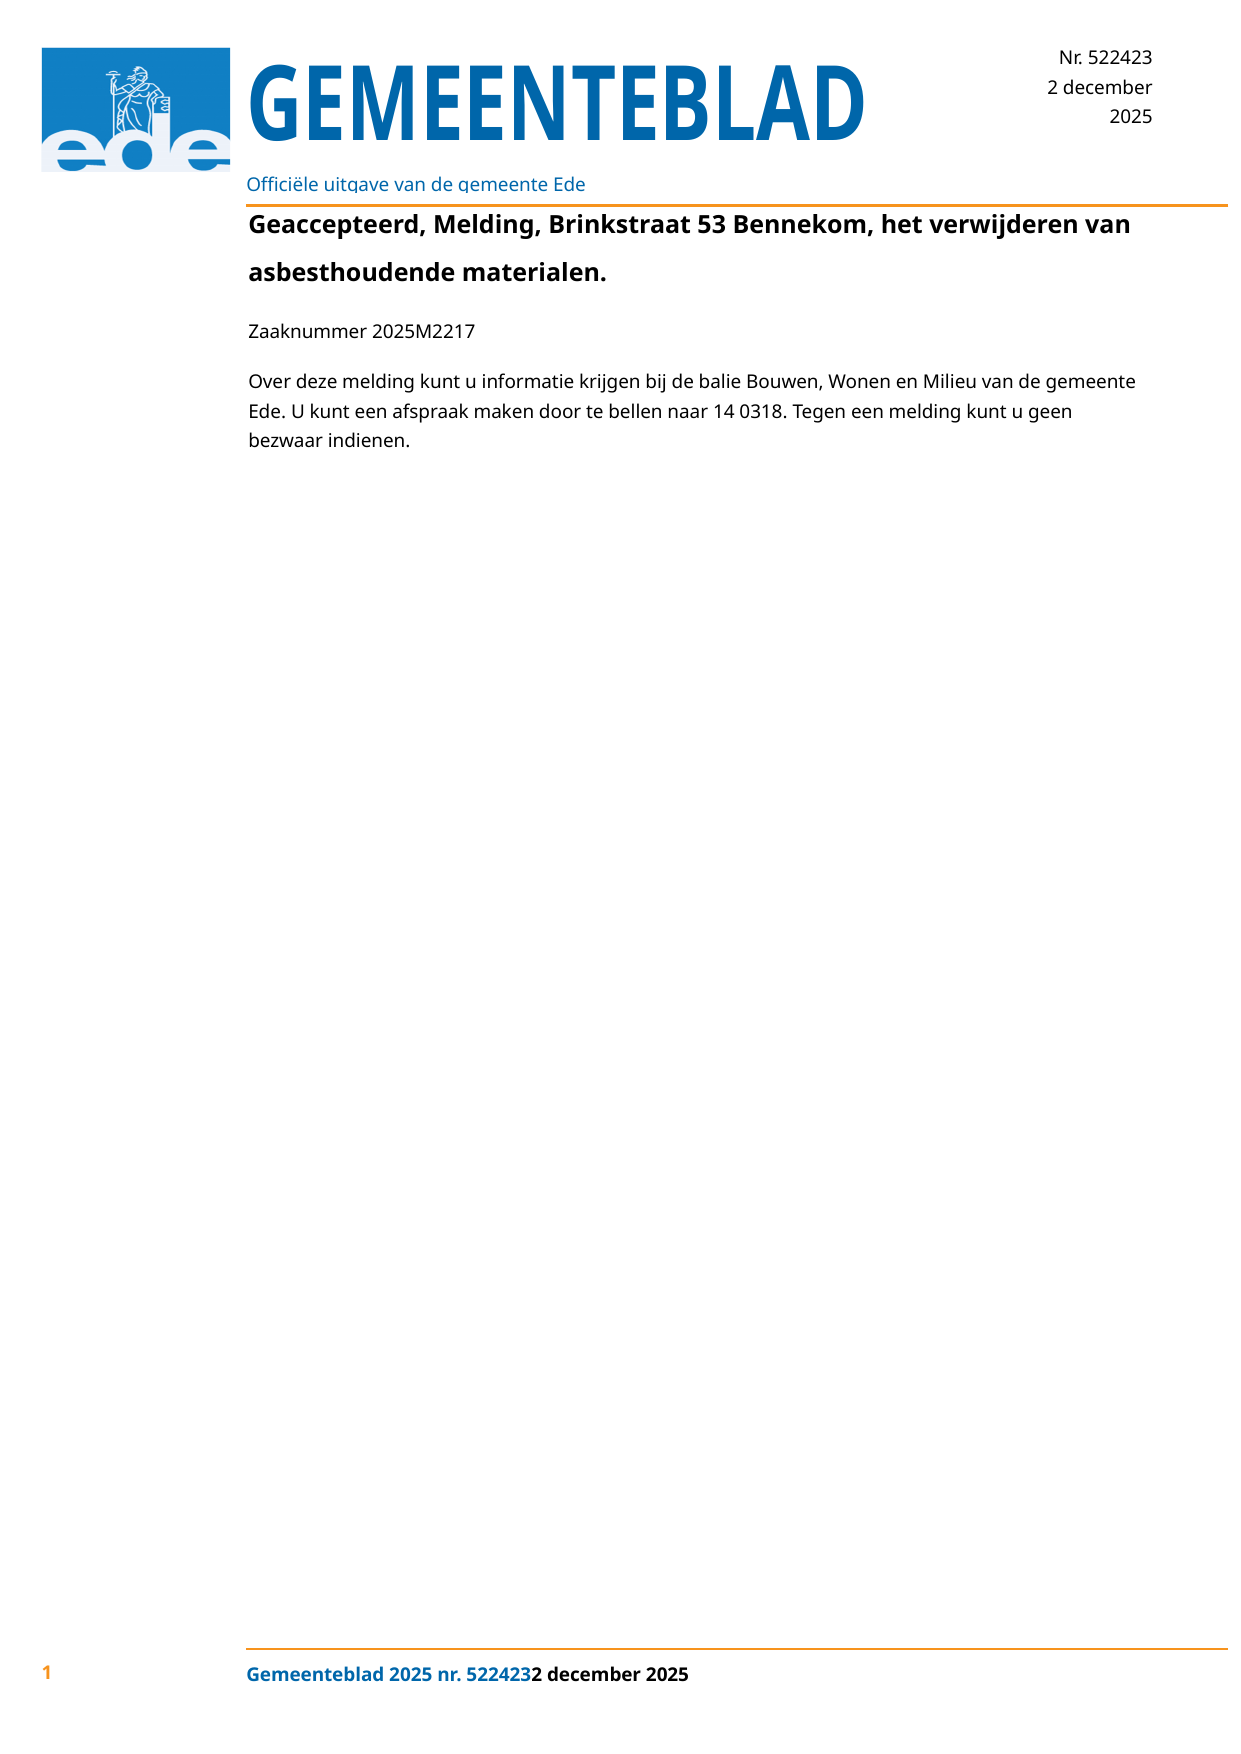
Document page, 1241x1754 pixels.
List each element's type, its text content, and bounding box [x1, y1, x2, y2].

picture [41, 47, 231, 172]
text Geaccepteerd, Melding, Brinkstraat 53 Bennekom, het verwijderen van asbesthoudende materialen. [248, 207, 1152, 288]
text Zaaknummer 2025M2217 [248, 318, 1152, 344]
text Over deze melding kunt u informatie krijgen bij de balie Bouwen, Wonen en Milieu van de gemeente Ede. U kunt een afspraak maken door te bellen naar 14 0318. Tegen een melding kunt u geen bezwaar indienen. [248, 368, 1152, 453]
